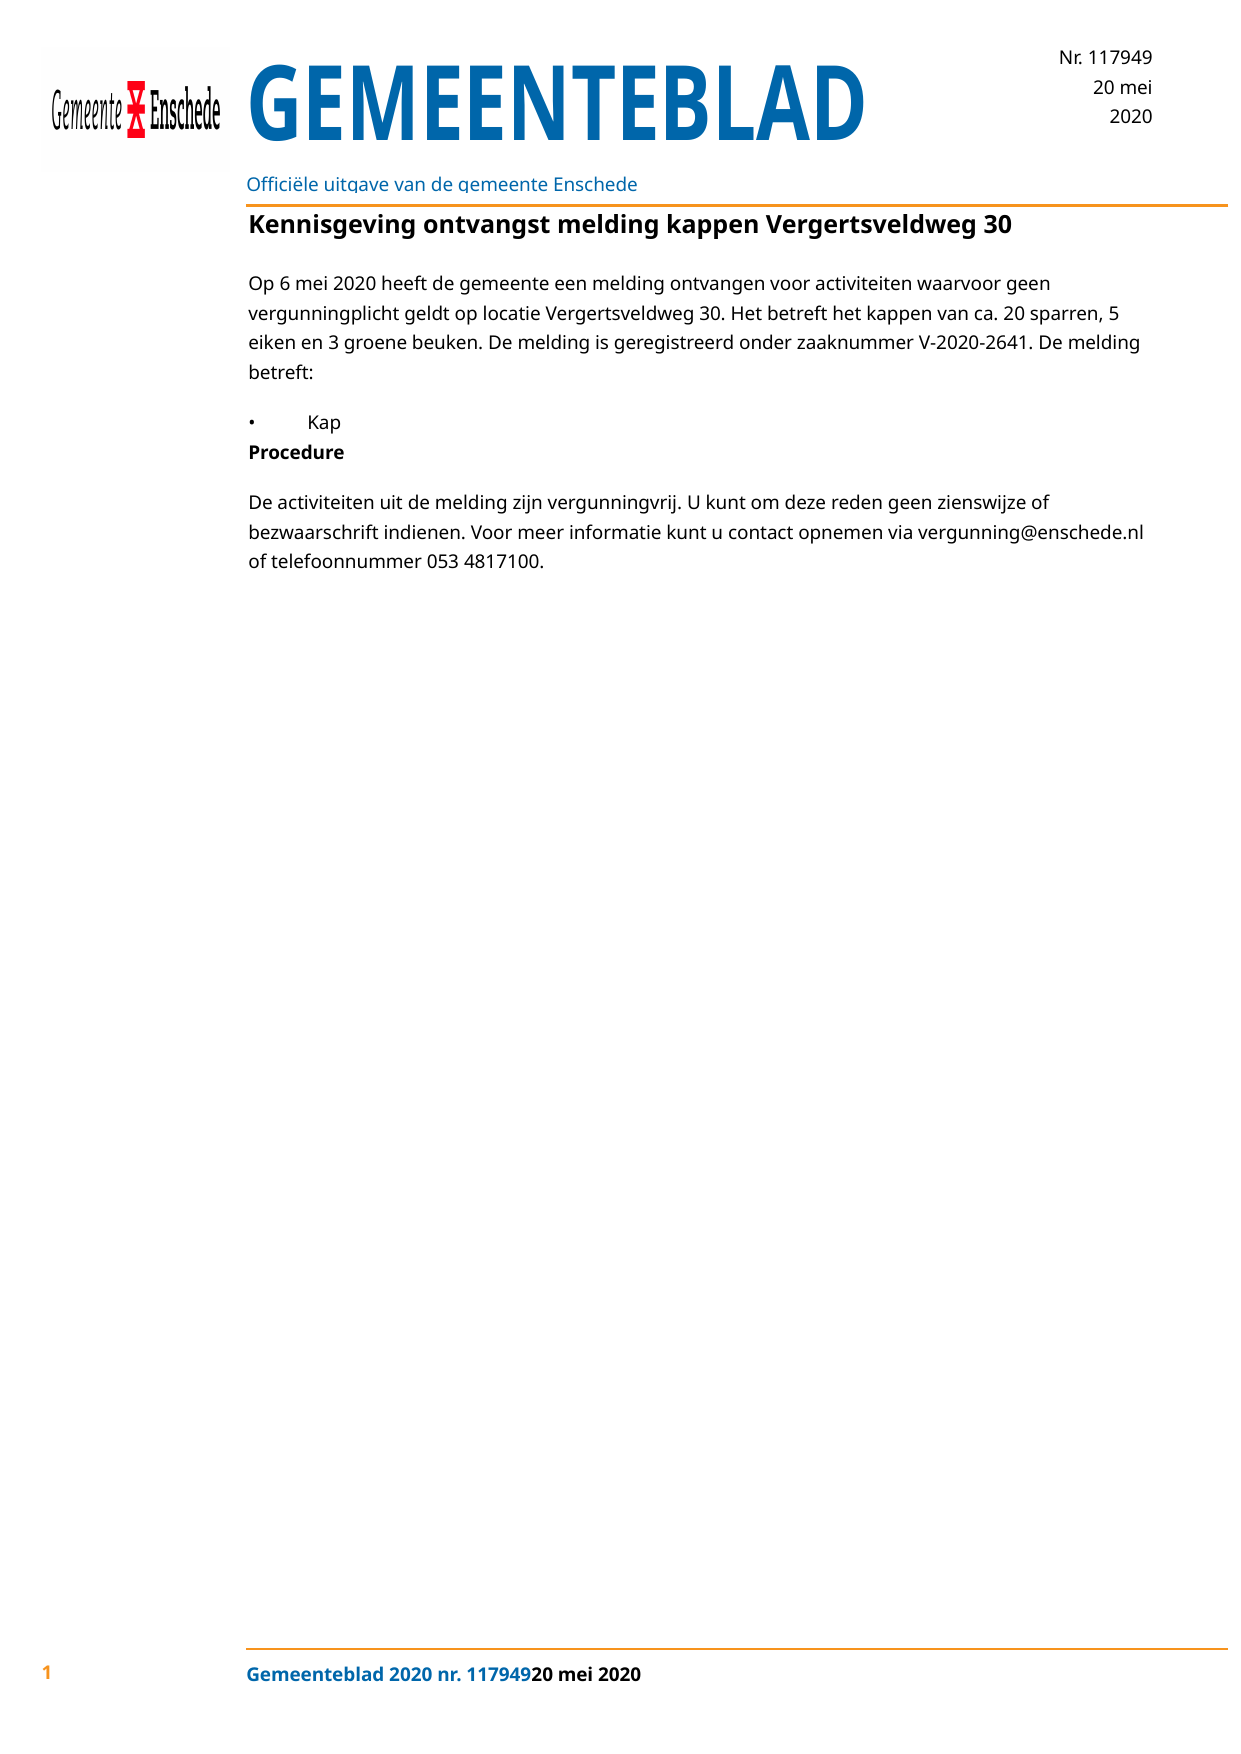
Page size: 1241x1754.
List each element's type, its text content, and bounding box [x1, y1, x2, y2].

text Procedure [248, 439, 1152, 465]
text Op 6 mei 2020 heeft de gemeente een melding ontvangen voor activiteiten waarvoor geen vergunningplicht geldt op locatie Vergertsveldweg 30. Het betreft het kappen van ca. 20 sparren, 5 eiken en 3 groene beuken. De melding is geregistreerd onder zaaknummer V-2020-2641. De melding betreft: [248, 270, 1152, 385]
list Kap [248, 409, 1152, 435]
picture [41, 47, 231, 172]
text Kennisgeving ontvangst melding kappen Vergertsveldweg 30 [248, 207, 1152, 241]
text De activiteiten uit de melding zijn vergunningvrij. U kunt om deze reden geen zienswijze of bezwaarschrift indienen. Voor meer informatie kunt u contact opnemen via vergunning@enschede.nl of telefoonnummer 053 4817100. [248, 489, 1152, 574]
